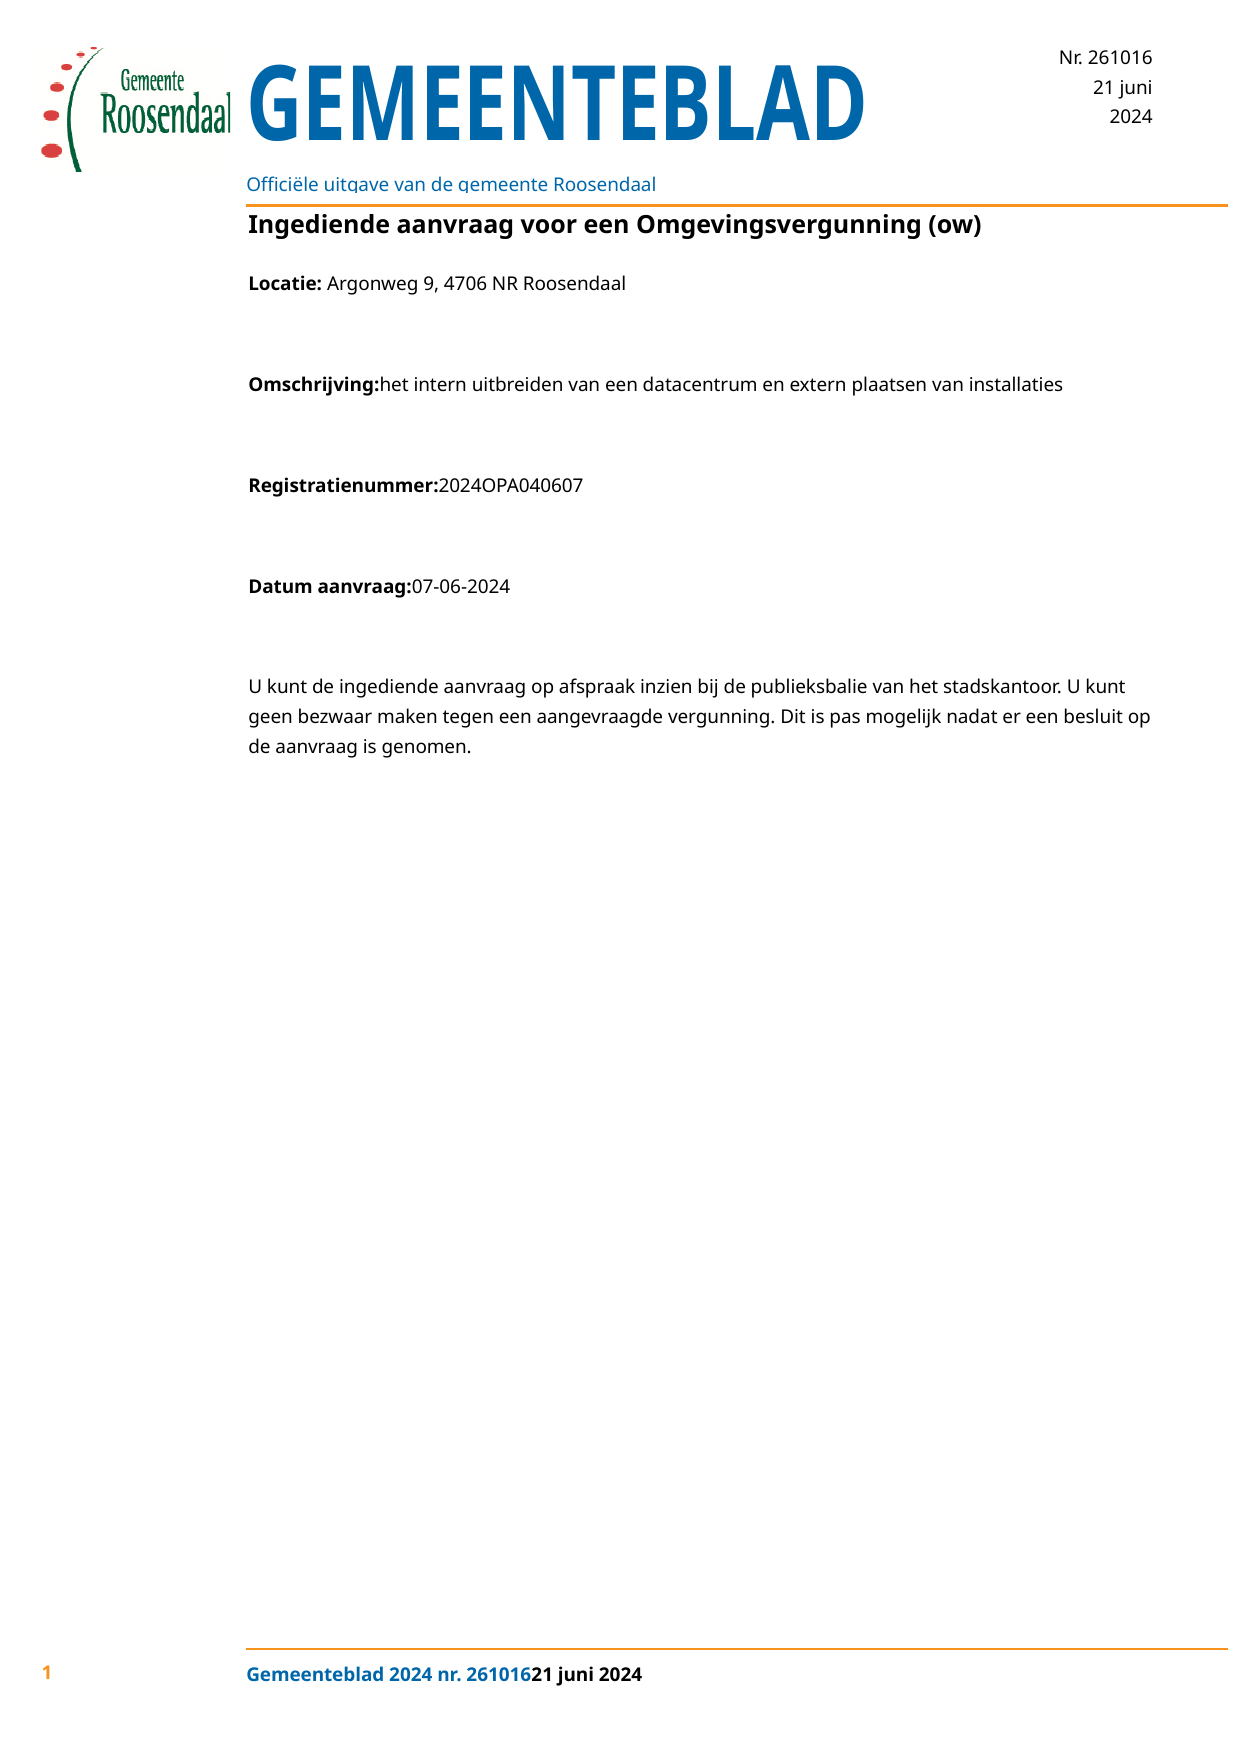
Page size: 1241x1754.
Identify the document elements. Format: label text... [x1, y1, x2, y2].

text Locatie: Argonweg 9, 4706 NR Roosendaal [248, 270, 1152, 296]
picture [41, 47, 231, 172]
text Datum aanvraag:07-06-2024 [248, 573, 1152, 598]
text Registratienummer:2024OPA040607 [248, 472, 1152, 498]
text Ingediende aanvraag voor een Omgevingsvergunning (ow) [248, 207, 1152, 241]
text Omschrijving:het intern uitbreiden van een datacentrum en extern plaatsen van installaties [248, 371, 1152, 397]
text U kunt de ingediende aanvraag op afspraak inzien bij de publieksbalie van het stadskantoor. U kunt geen bezwaar maken tegen een aangevraagde vergunning. Dit is pas mogelijk nadat er een besluit op de aanvraag is genomen. [248, 674, 1152, 758]
